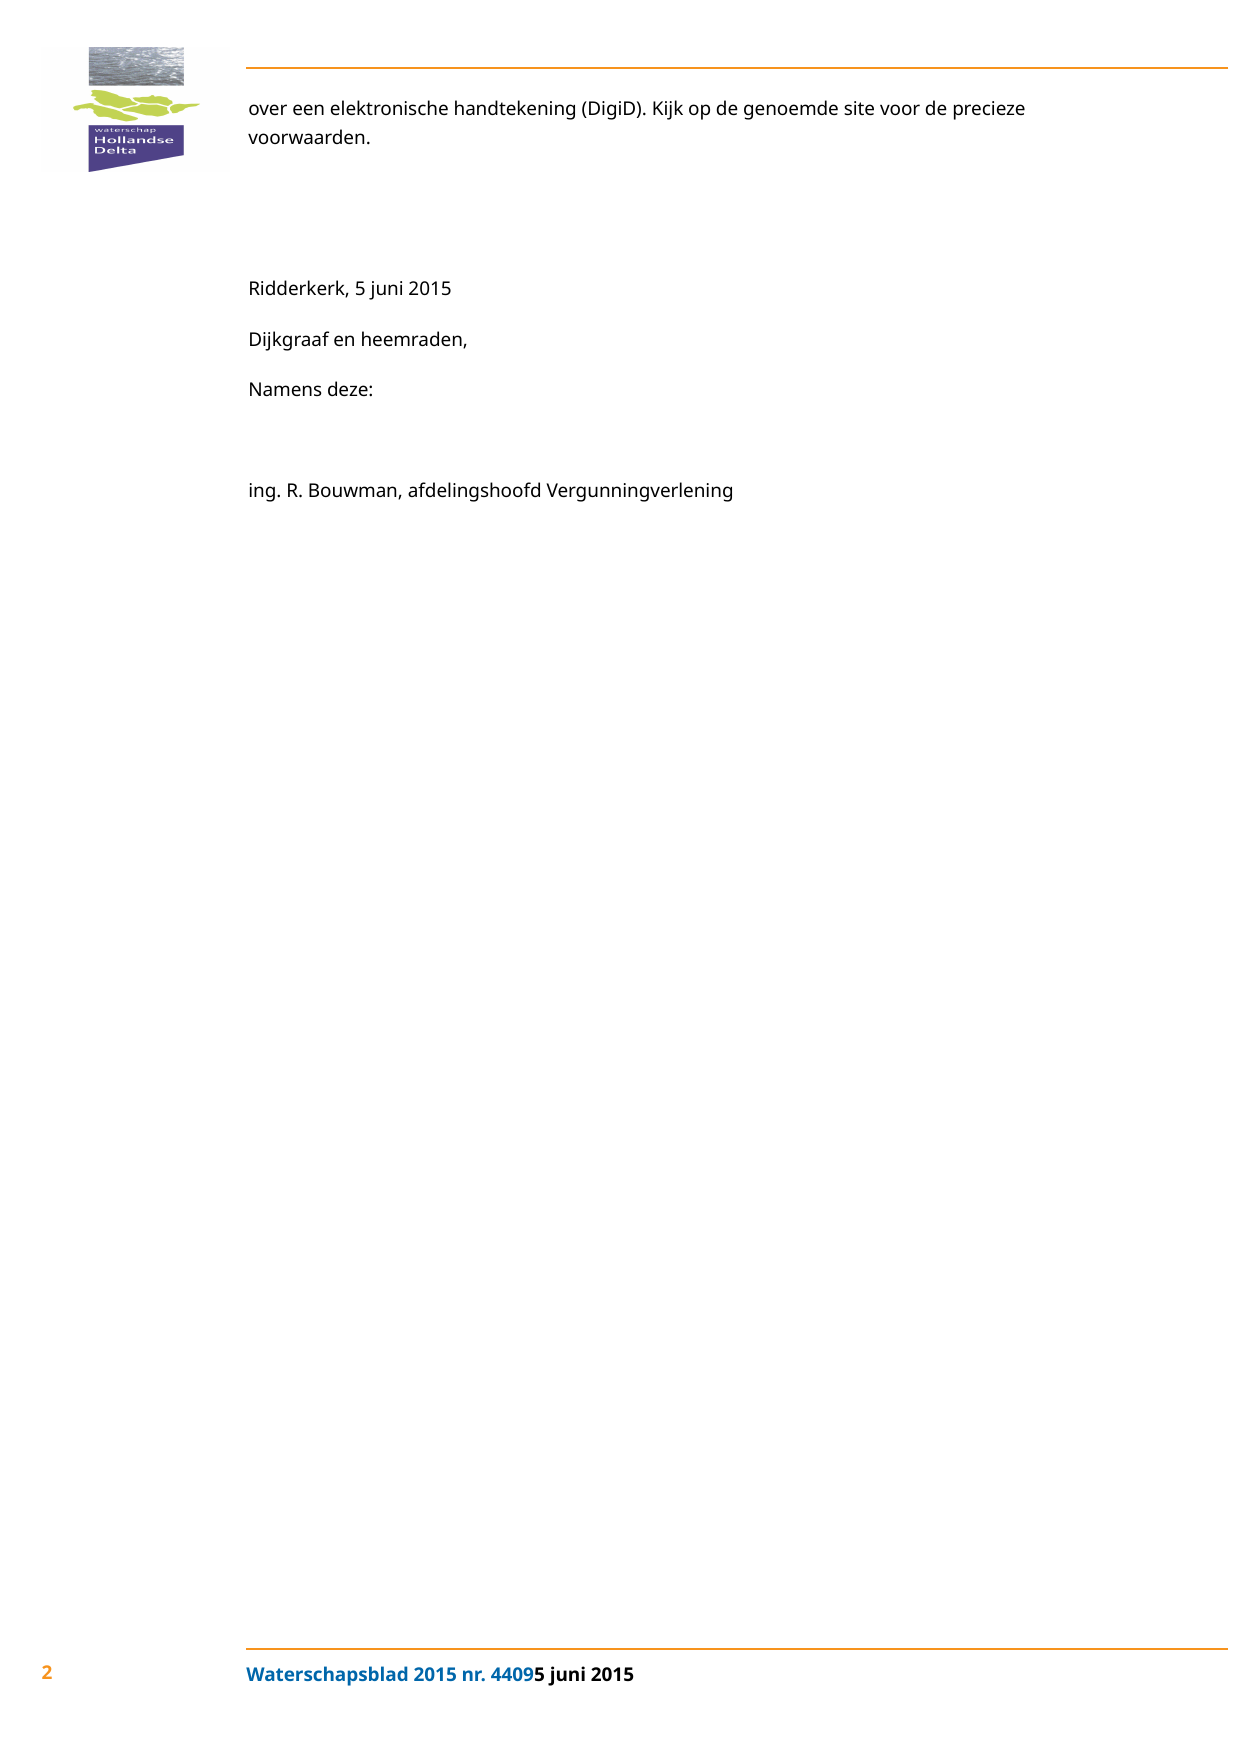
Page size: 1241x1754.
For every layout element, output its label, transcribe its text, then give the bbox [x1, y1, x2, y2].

picture [41, 47, 231, 172]
text Namens deze: [248, 376, 1152, 402]
text over een elektronische handtekening (DigiD). Kijk op de genoemde site voor de precieze voorwaarden. [248, 95, 1152, 150]
text Dijkgraaf en heemraden, [248, 326, 1152, 352]
text ing. R. Bouwman, afdelingshoofd Vergunningverlening [248, 477, 1152, 503]
text Ridderkerk, 5 juni 2015 [248, 276, 1152, 301]
